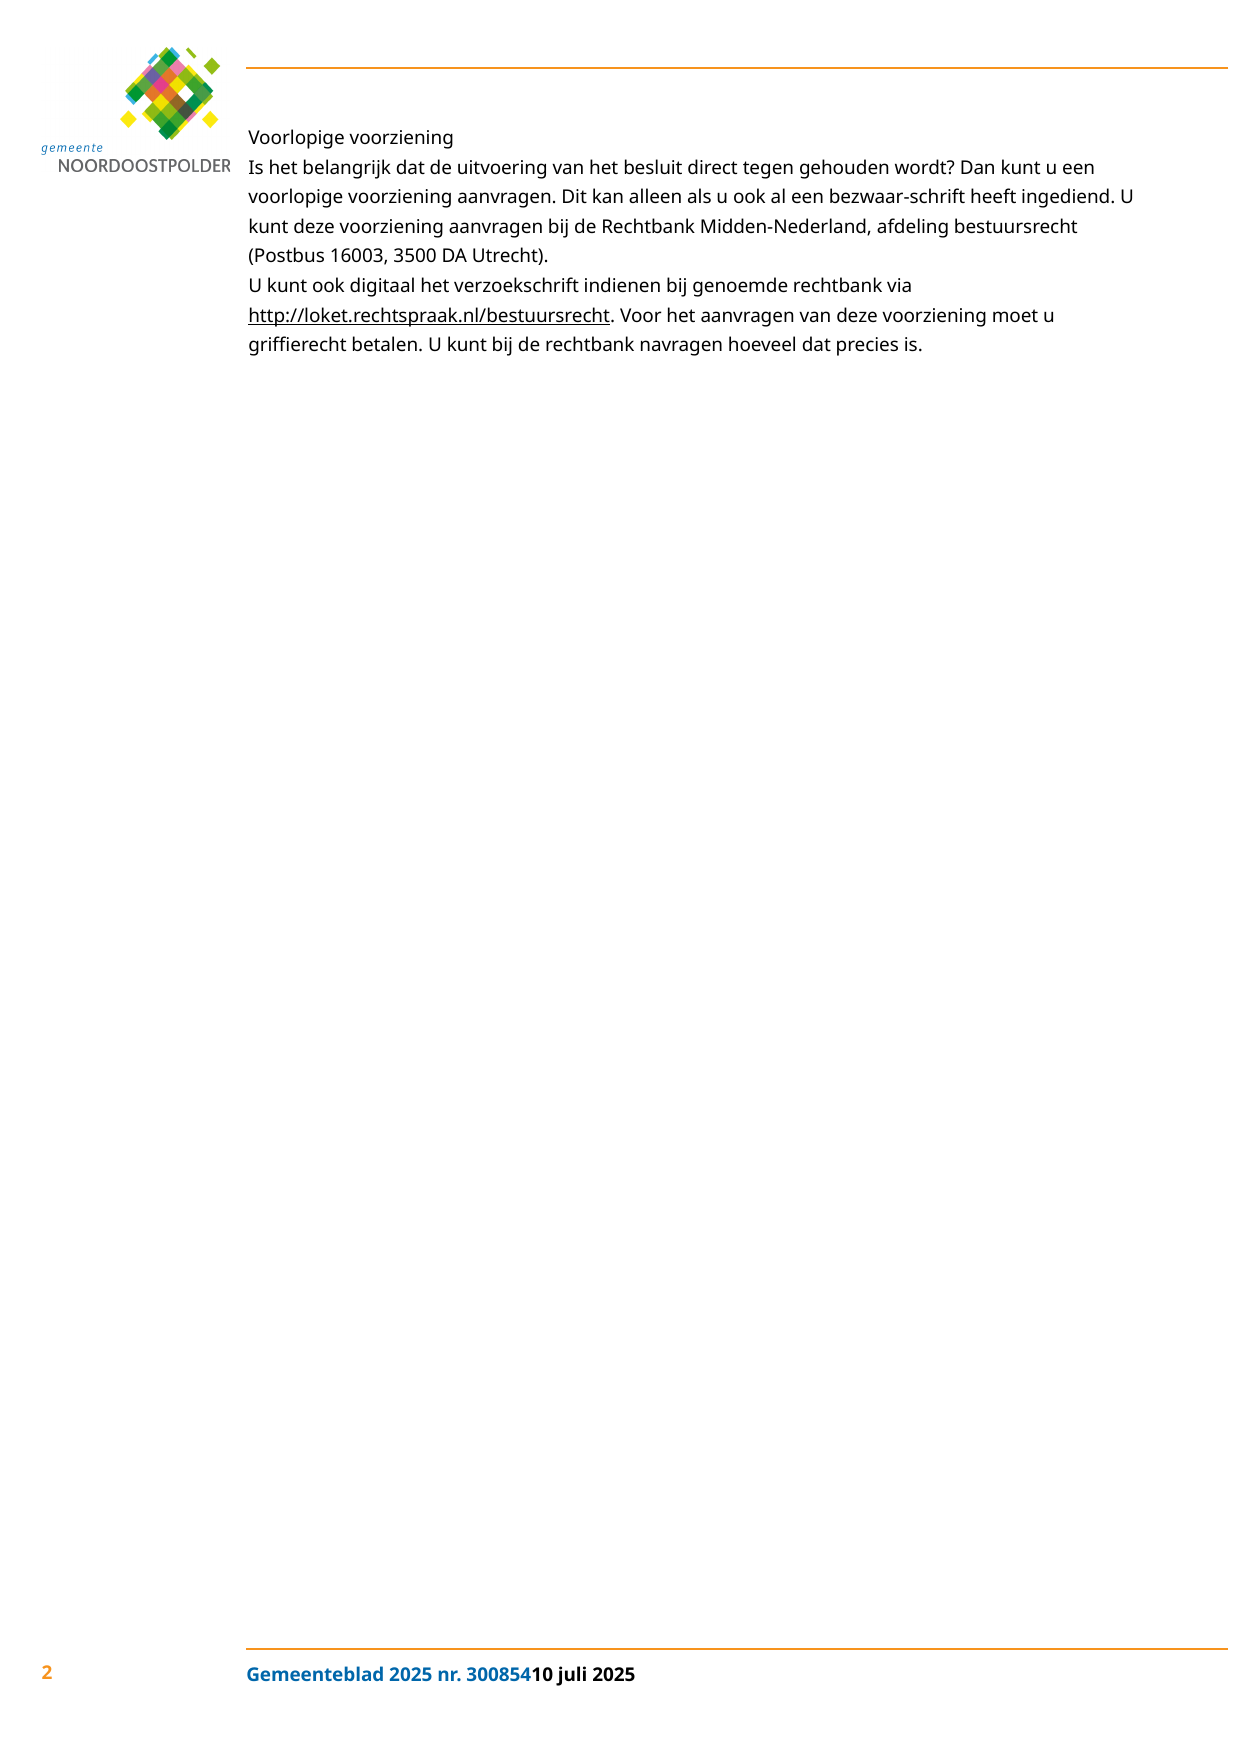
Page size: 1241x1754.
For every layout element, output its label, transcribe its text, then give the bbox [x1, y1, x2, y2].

picture [41, 47, 231, 172]
text Is het belangrijk dat de uitvoering van het besluit direct tegen gehouden wordt? Dan kunt u een voorlopige voorziening aanvragen. Dit kan alleen als u ook al een bezwaar-schrift heeft ingediend. U kunt deze voorziening aanvragen bij de Rechtbank Midden-Nederland, afdeling bestuursrecht (Postbus 16003, 3500 DA Utrecht). [248, 154, 1152, 268]
text Voorlopige voorziening [248, 124, 1152, 150]
text U kunt ook digitaal het verzoekschrift indienen bij genoemde rechtbank via http://loket.rechtspraak.nl/bestuursrecht. Voor het aanvragen van deze voorziening moet u griffierecht betalen. U kunt bij de rechtbank navragen hoeveel dat precies is. [248, 272, 1152, 357]
